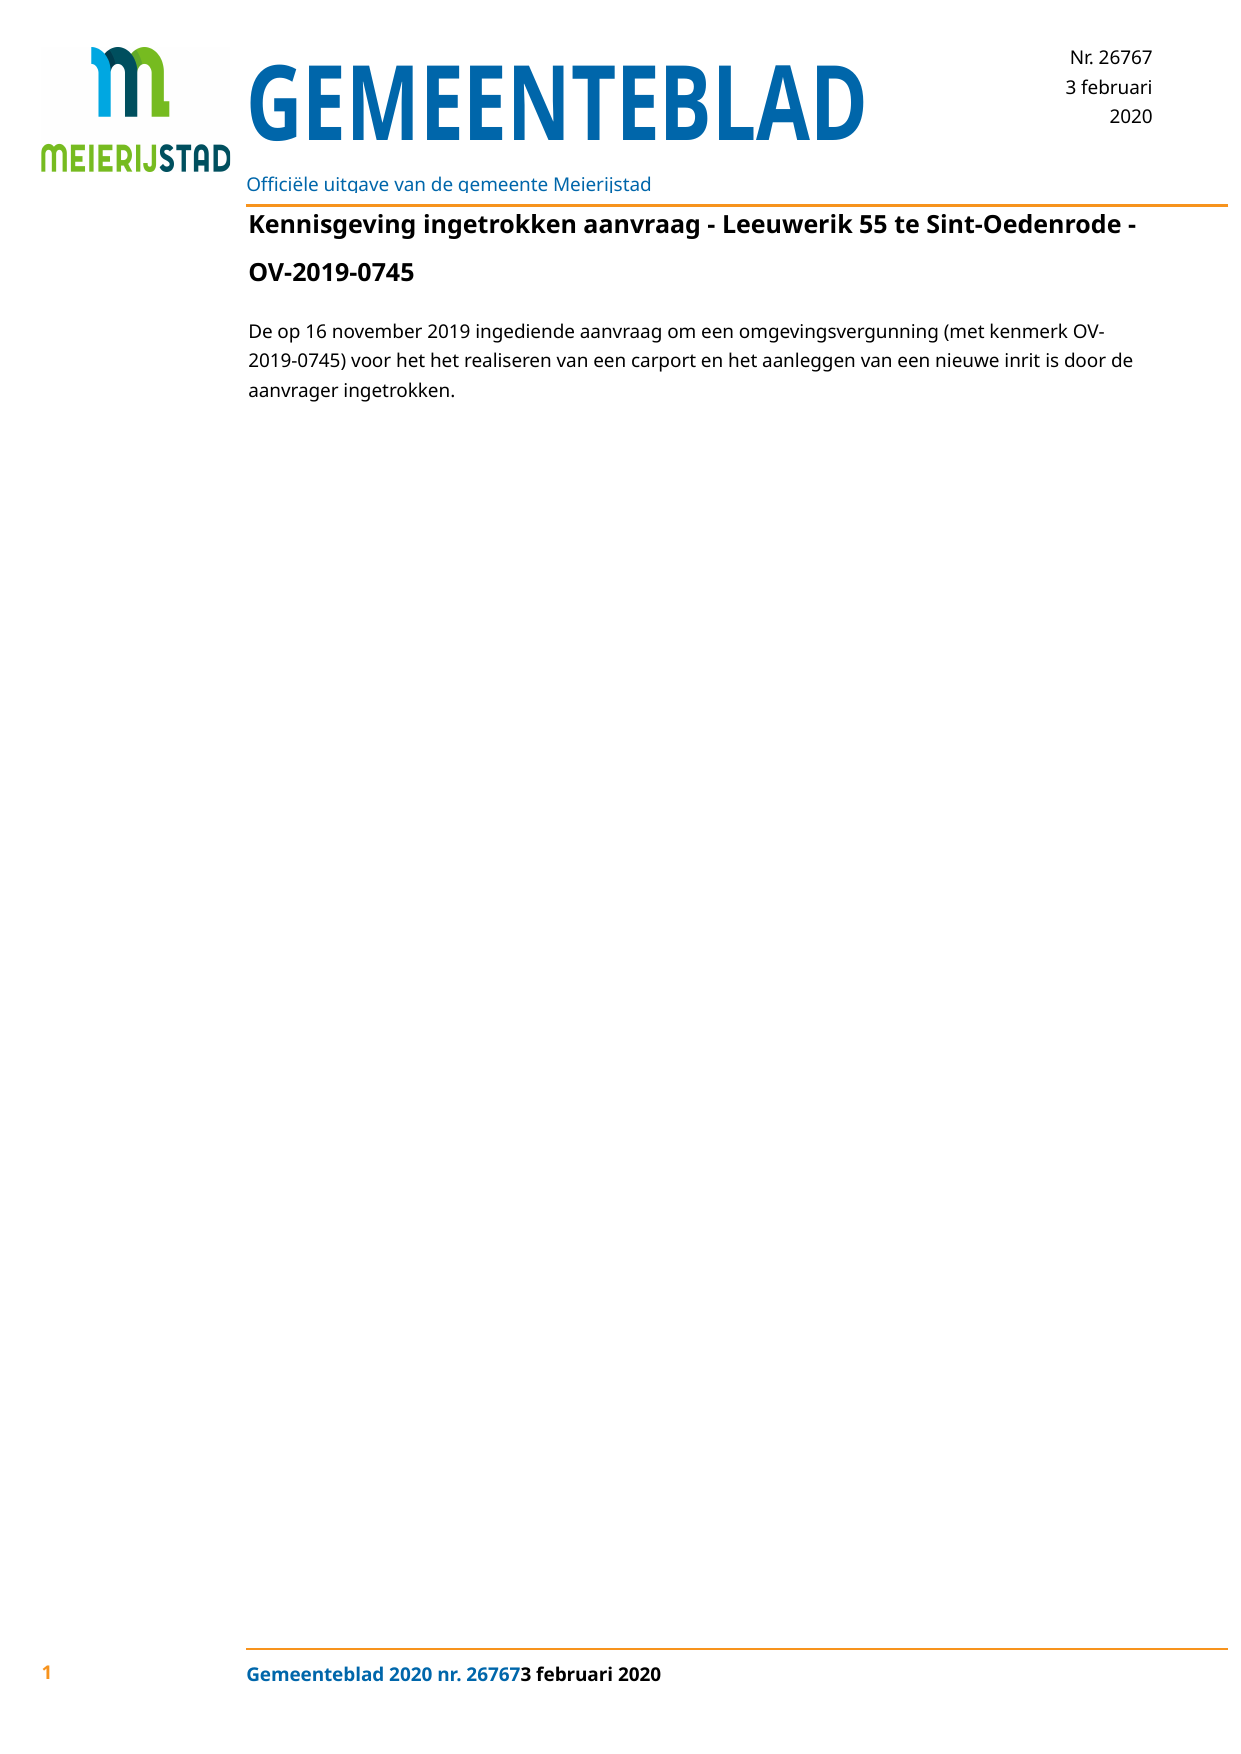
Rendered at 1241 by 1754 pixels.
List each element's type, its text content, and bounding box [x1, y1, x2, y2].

text De op 16 november 2019 ingediende aanvraag om een omgevingsvergunning (met kenmerk OV-2019-0745) voor het het realiseren van een carport en het aanleggen van een nieuwe inrit is door de aanvrager ingetrokken. [248, 318, 1152, 403]
text Kennisgeving ingetrokken aanvraag - Leeuwerik 55 te Sint-Oedenrode - OV-2019-0745 [248, 207, 1152, 288]
picture [41, 47, 231, 172]
